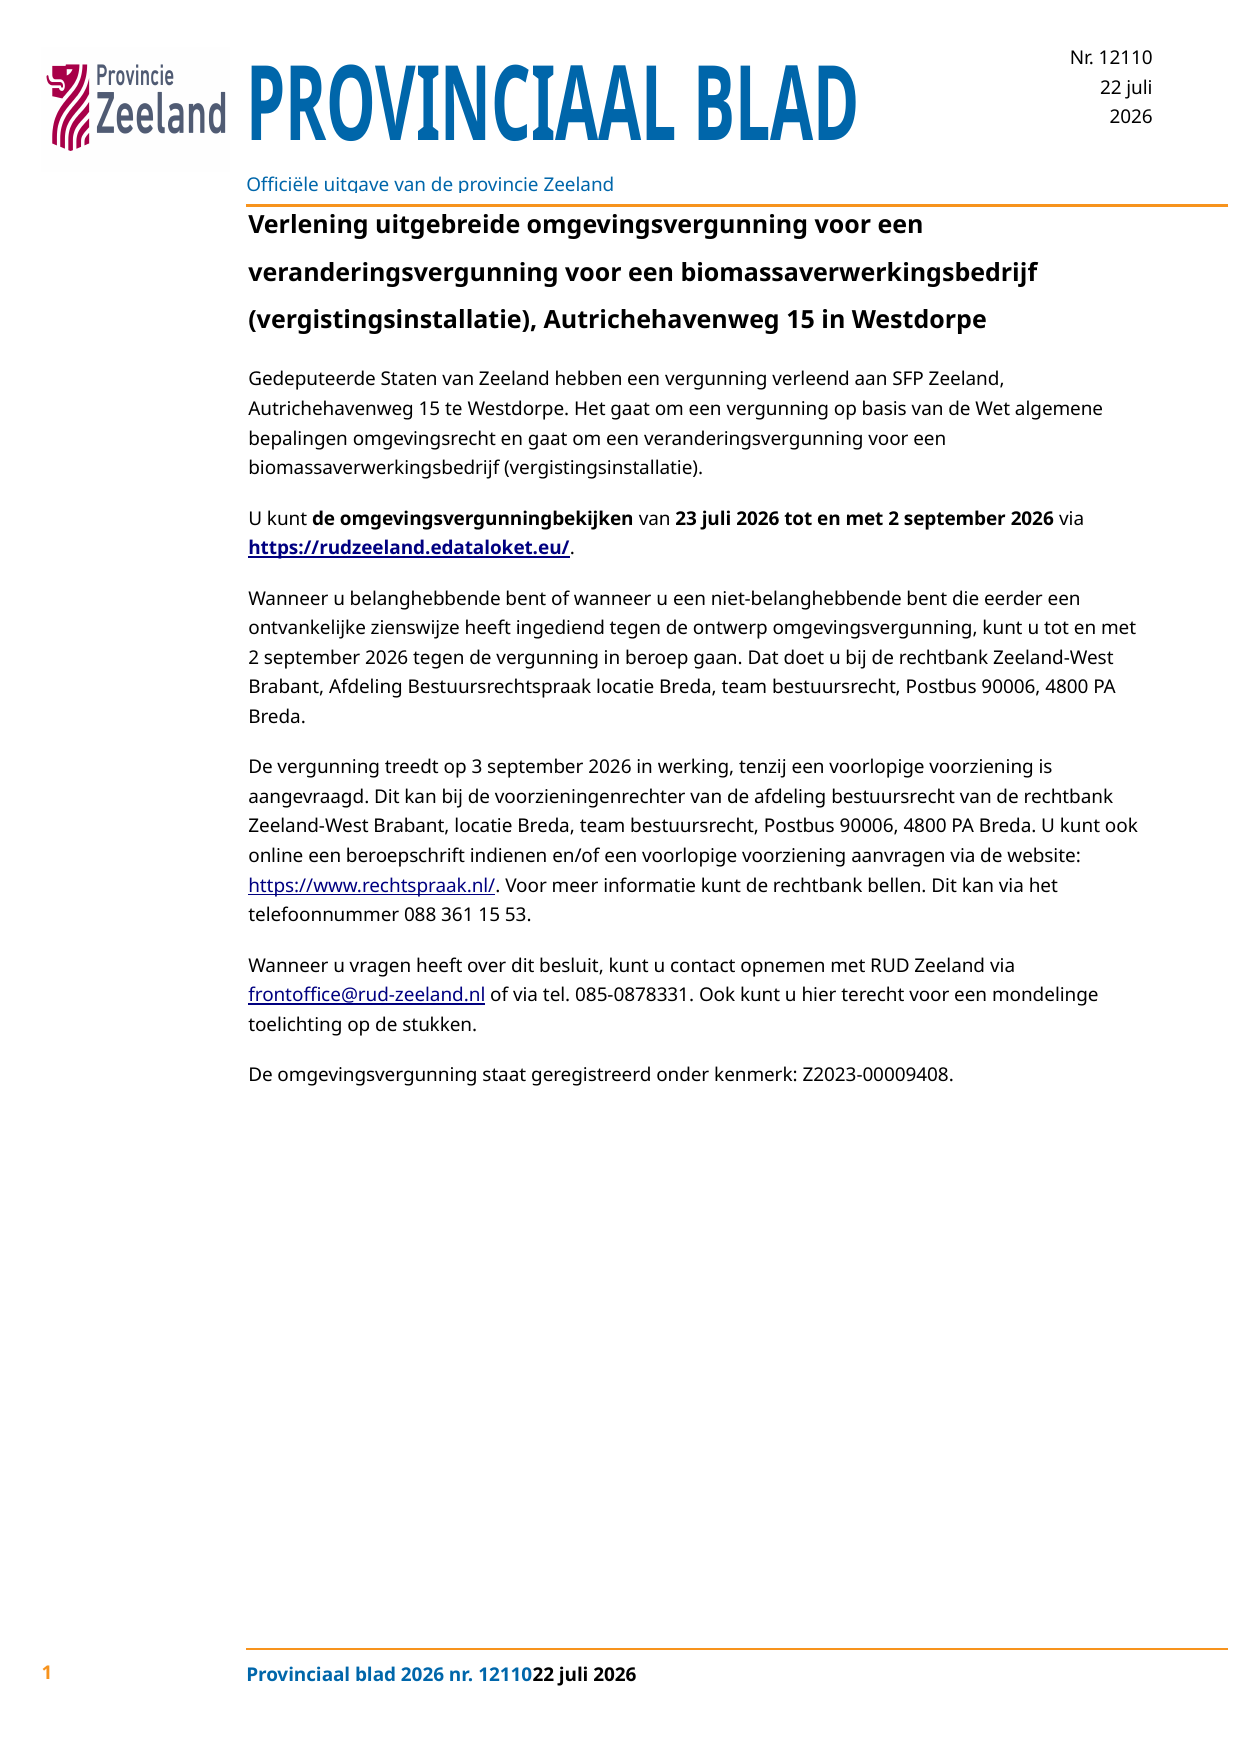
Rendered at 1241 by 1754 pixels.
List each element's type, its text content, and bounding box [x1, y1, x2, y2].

text U kunt de omgevingsvergunningbekijken van 23 juli 2026 tot en met 2 september 2026 via https://rudzeeland.edataloket.eu/. [248, 505, 1152, 560]
text De omgevingsvergunning staat geregistreerd onder kenmerk: Z2023-00009408. [248, 1061, 1152, 1087]
text De vergunning treedt op 3 september 2026 in werking, tenzij een voorlopige voorziening is aangevraagd. Dit kan bij de voorzieningenrechter van de afdeling bestuursrecht van de rechtbank Zeeland-West Brabant, locatie Breda, team bestuursrecht, Postbus 90006, 4800 PA Breda. U kunt ook online een beroepschrift indienen en/of een voorlopige voorziening aanvragen via de website: https://www.rechtspraak.nl/. Voor meer informatie kunt de rechtbank bellen. Dit kan via het telefoonnummer 088 361 15 53. [248, 753, 1152, 927]
text Wanneer u belanghebbende bent of wanneer u een niet-belanghebbende bent die eerder een ontvankelijke zienswijze heeft ingediend tegen de ontwerp omgevingsvergunning, kunt u tot en met 2 september 2026 tegen de vergunning in beroep gaan. Dat doet u bij de rechtbank Zeeland-West Brabant, Afdeling Bestuursrechtspraak locatie Breda, team bestuursrecht, Postbus 90006, 4800 PA Breda. [248, 585, 1152, 729]
text Gedeputeerde Staten van Zeeland hebben een vergunning verleend aan SFP Zeeland, Autrichehavenweg 15 te Westdorpe. Het gaat om een vergunning op basis van de Wet algemene bepalingen omgevingsrecht en gaat om een veranderingsvergunning voor een biomassaverwerkingsbedrijf (vergistingsinstallatie). [248, 366, 1152, 480]
picture [41, 47, 231, 172]
text Wanneer u vragen heeft over dit besluit, kunt u contact opnemen met RUD Zeeland via frontoffice@rud-zeeland.nl of via tel. 085-0878331. Ook kunt u hier terecht voor een mondelinge toelichting op de stukken. [248, 952, 1152, 1037]
text Verlening uitgebreide omgevingsvergunning voor een veranderingsvergunning voor een biomassaverwerkingsbedrijf (vergistingsinstallatie), Autrichehavenweg 15 in Westdorpe [248, 207, 1152, 336]
